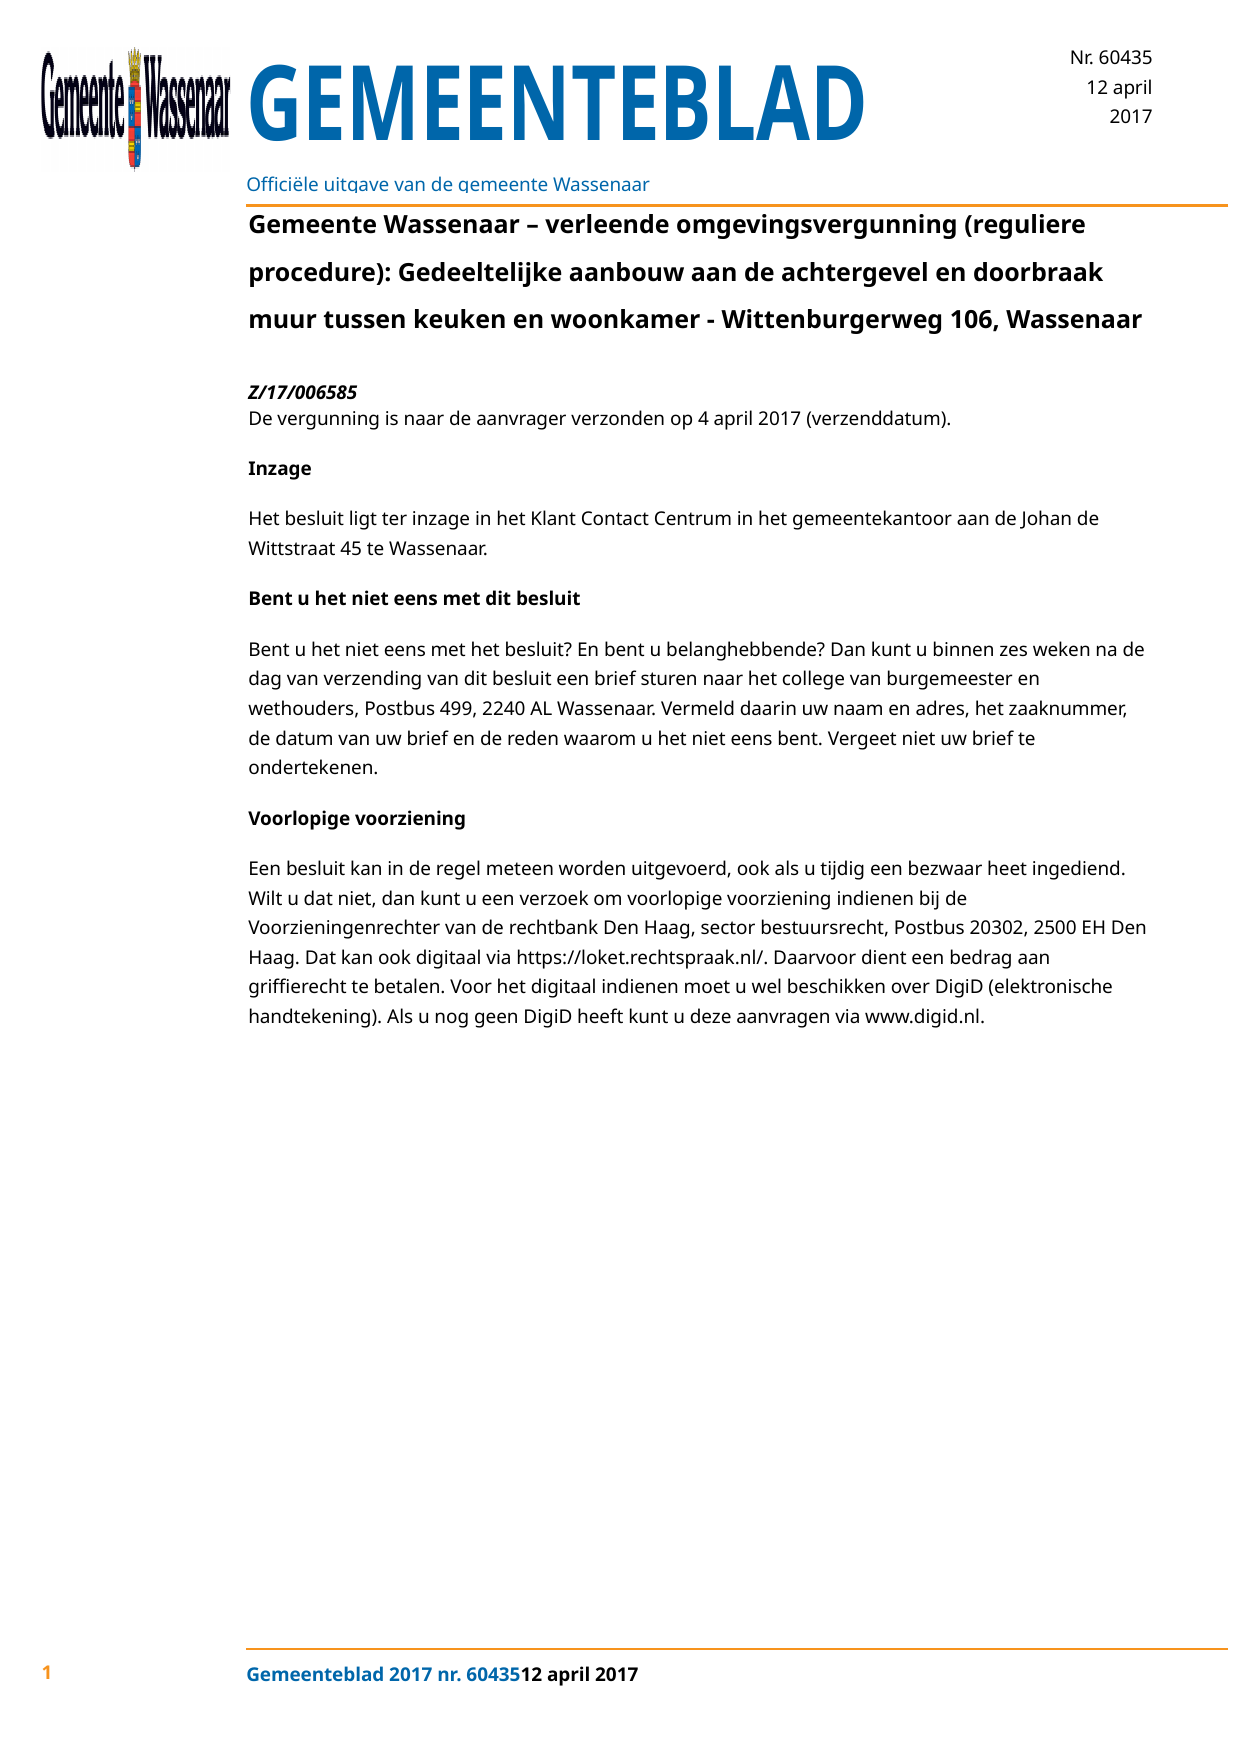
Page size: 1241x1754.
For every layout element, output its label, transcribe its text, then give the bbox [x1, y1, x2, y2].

text Z/17/006585 [248, 379, 1152, 405]
text Gemeente Wassenaar – verleende omgevingsvergunning (reguliere procedure): Gedeeltelijke aanbouw aan de achtergevel en doorbraak muur tussen keuken en woonkamer - Wittenburgerweg 106, Wassenaar [248, 207, 1152, 336]
text De vergunning is naar de aanvrager verzonden op 4 april 2017 (verzenddatum). [248, 405, 1152, 431]
text Een besluit kan in de regel meteen worden uitgevoerd, ook als u tijdig een bezwaar heet ingediend. Wilt u dat niet, dan kunt u een verzoek om voorlopige voorziening indienen bij de Voorzieningenrechter van de rechtbank Den Haag, sector bestuursrecht, Postbus 20302, 2500 EH Den Haag. Dat kan ook digitaal via https://loket.rechtspraak.nl/. Daarvoor dient een bedrag aan griffierecht te betalen. Voor het digitaal indienen moet u wel beschikken over DigiD (elektronische handtekening). Als u nog geen DigiD heeft kunt u deze aanvragen via www.digid.nl. [248, 855, 1152, 1029]
text Het besluit ligt ter inzage in het Klant Contact Centrum in het gemeentekantoor aan de Johan de Wittstraat 45 te Wassenaar. [248, 506, 1152, 561]
text Voorlopige voorziening [248, 805, 1152, 831]
text Bent u het niet eens met het besluit? En bent u belanghebbende? Dan kunt u binnen zes weken na de dag van verzending van dit besluit een brief sturen naar het college van burgemeester en wethouders, Postbus 499, 2240 AL Wassenaar. Vermeld daarin uw naam en adres, het zaaknummer, de datum van uw brief en de reden waarom u het niet eens bent. Vergeet niet uw brief te ondertekenen. [248, 636, 1152, 780]
picture [41, 47, 231, 172]
text Bent u het niet eens met dit besluit [248, 586, 1152, 611]
text Inzage [248, 455, 1152, 481]
